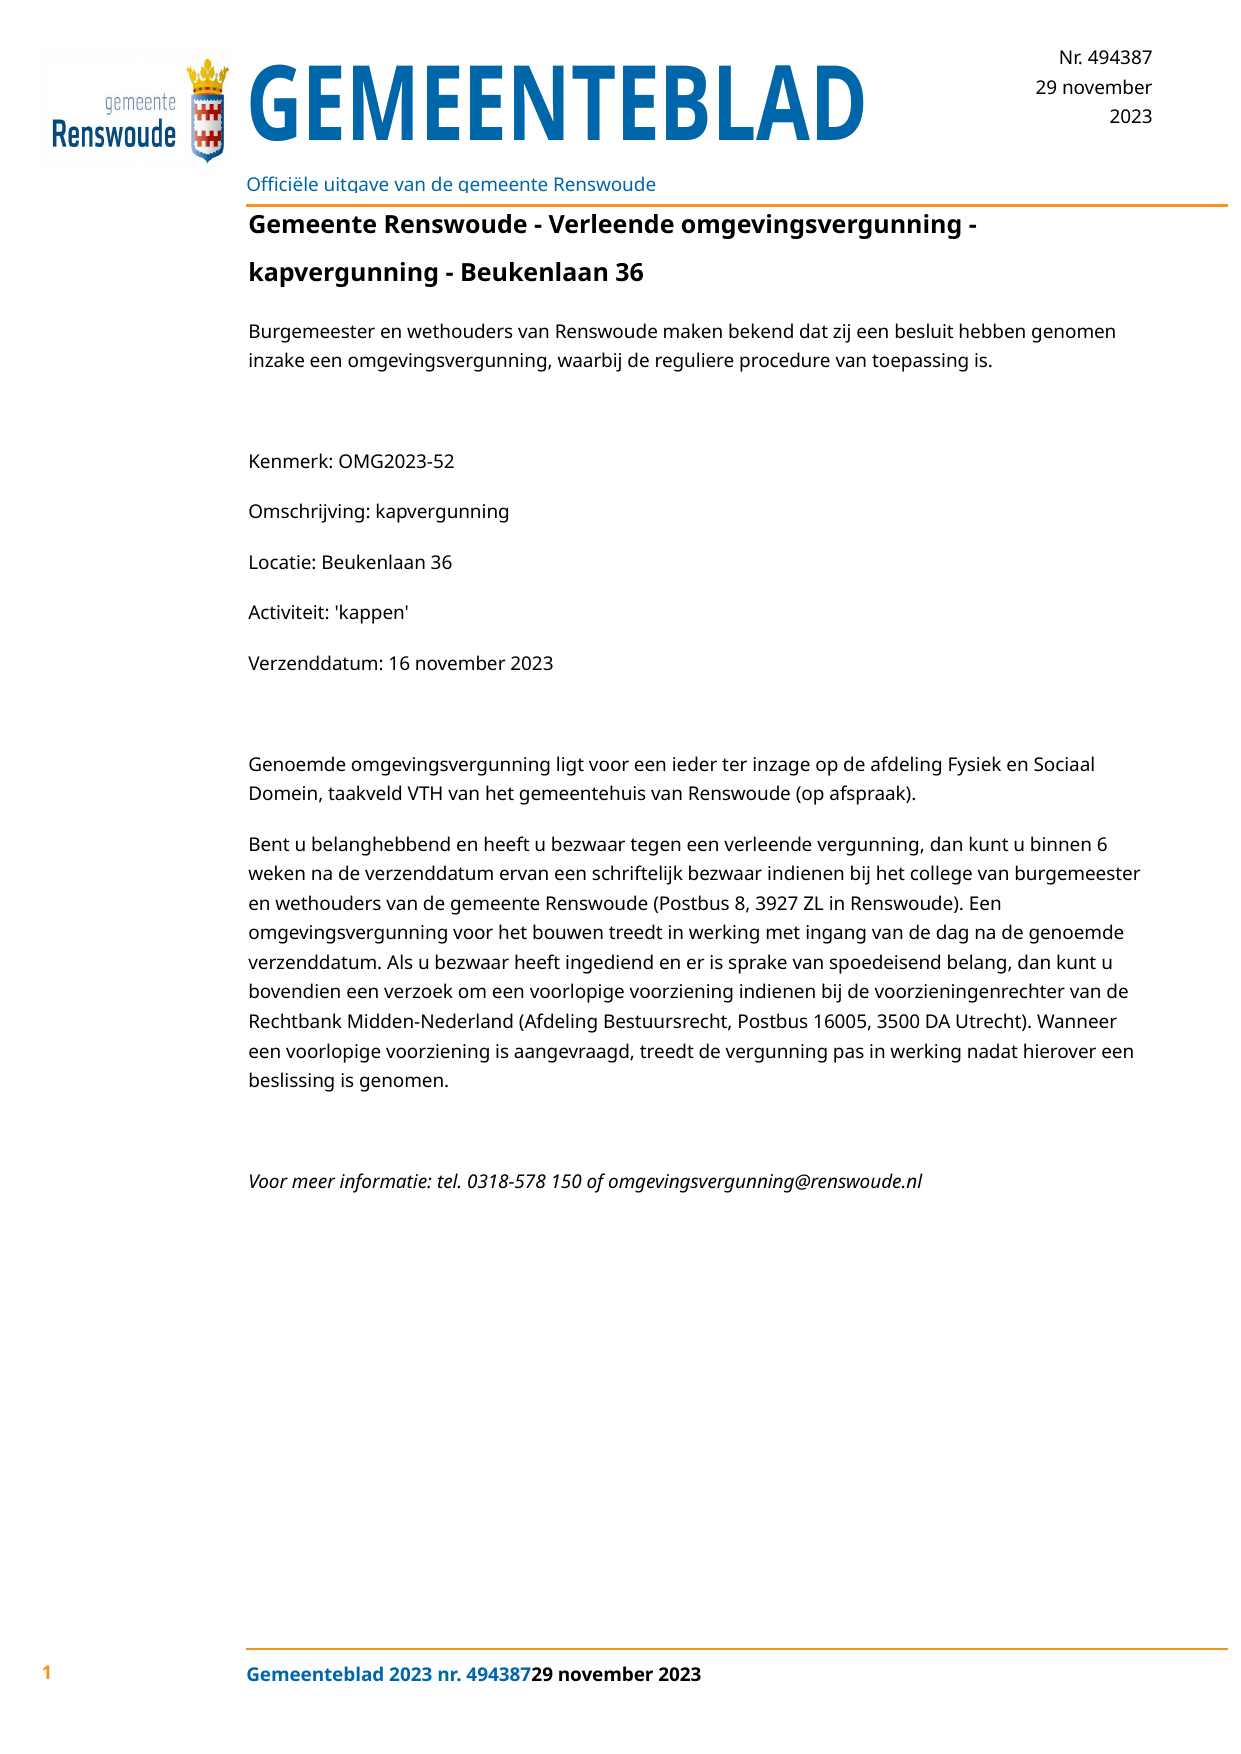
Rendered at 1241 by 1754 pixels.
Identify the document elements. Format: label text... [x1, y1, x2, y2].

picture [41, 47, 231, 172]
text Verzenddatum: 16 november 2023 [248, 650, 1152, 676]
text Omschrijving: kapvergunning [248, 499, 1152, 524]
text Locatie: Beukenlaan 36 [248, 549, 1152, 575]
text Kenmerk: OMG2023-52 [248, 448, 1152, 474]
text Activiteit: 'kappen' [248, 599, 1152, 625]
text Burgemeester en wethouders van Renswoude maken bekend dat zij een besluit hebben genomen inzake een omgevingsvergunning, waarbij de reguliere procedure van toepassing is. [248, 318, 1152, 373]
text Gemeente Renswoude - Verleende omgevingsvergunning - kapvergunning - Beukenlaan 36 [248, 207, 1152, 288]
text Bent u belanghebbend en heeft u bezwaar tegen een verleende vergunning, dan kunt u binnen 6 weken na de verzenddatum ervan een schriftelijk bezwaar indienen bij het college van burgemeester en wethouders van de gemeente Renswoude (Postbus 8, 3927 ZL in Renswoude). Een omgevingsvergunning voor het bouwen treedt in werking met ingang van de dag na de genoemde verzenddatum. Als u bezwaar heeft ingediend en er is sprake van spoedeisend belang, dan kunt u bovendien een verzoek om een voorlopige voorziening indienen bij de voorzieningenrechter van de Rechtbank Midden-Nederland (Afdeling Bestuursrecht, Postbus 16005, 3500 DA Utrecht). Wanneer een voorlopige voorziening is aangevraagd, treedt de vergunning pas in werking nadat hierover een beslissing is genomen. [248, 831, 1152, 1093]
text Voor meer informatie: tel. 0318-578 150 of omgevingsvergunning@renswoude.nl [248, 1168, 1152, 1194]
text Genoemde omgevingsvergunning ligt voor een ieder ter inzage op de afdeling Fysiek en Sociaal Domein, taakveld VTH van het gemeentehuis van Renswoude (op afspraak). [248, 751, 1152, 806]
